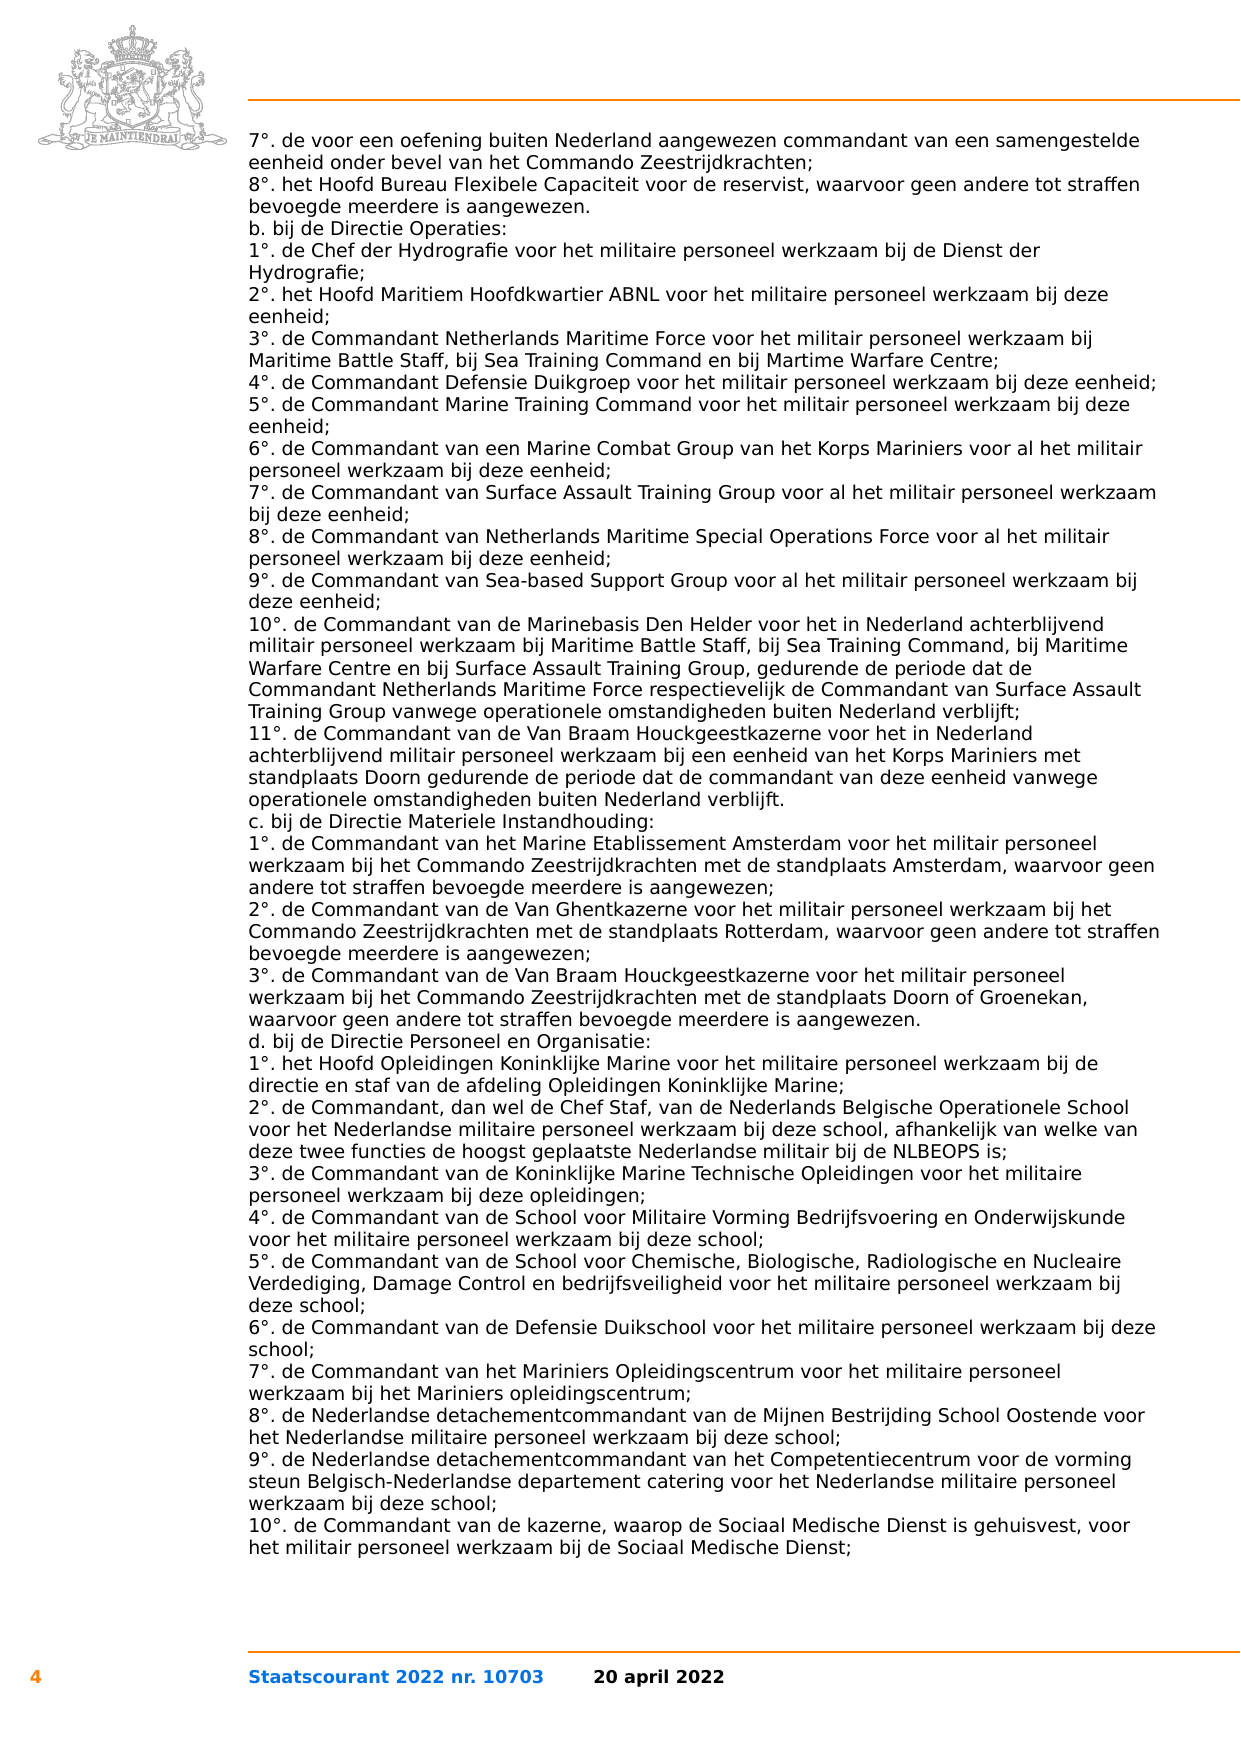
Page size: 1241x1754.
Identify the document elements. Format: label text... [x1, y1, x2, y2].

text c. bij de Directie Materiele Instandhouding: [248, 811, 1163, 833]
text 9°. de Commandant van Sea-based Support Group voor al het militair personeel werkzaam bij deze eenheid; [248, 569, 1163, 613]
text 1°. de Chef der Hydrografie voor het militaire personeel werkzaam bij de Dienst der Hydrografie; [248, 240, 1163, 284]
text d. bij de Directie Personeel en Organisatie: [248, 1031, 1163, 1053]
text 7°. de Commandant van Surface Assault Training Group voor al het militair personeel werkzaam bij deze eenheid; [248, 482, 1163, 526]
text 5°. de Commandant Marine Training Command voor het militair personeel werkzaam bij deze eenheid; [248, 394, 1163, 438]
text 3°. de Commandant van de Van Braam Houckgeestkazerne voor het militair personeel werkzaam bij het Commando Zeestrijdkrachten met de standplaats Doorn of Groenekan, waarvoor geen andere tot straffen bevoegde meerdere is aangewezen. [248, 965, 1163, 1031]
text 9°. de Nederlandse detachementcommandant van het Competentiecentrum voor de vorming steun Belgisch-Nederlandse departement catering voor het Nederlandse militaire personeel werkzaam bij deze school; [248, 1449, 1163, 1514]
picture [38, 25, 227, 150]
text b. bij de Directie Operaties: [248, 218, 1163, 240]
text 2°. de Commandant van de Van Ghentkazerne voor het militair personeel werkzaam bij het Commando Zeestrijdkrachten met de standplaats Rotterdam, waarvoor geen andere tot straffen bevoegde meerdere is aangewezen; [248, 899, 1163, 965]
text 3°. de Commandant Netherlands Maritime Force voor het militair personeel werkzaam bij Maritime Battle Staff, bij Sea Training Command en bij Martime Warfare Centre; [248, 328, 1163, 372]
text 7°. de Commandant van het Mariniers Opleidingscentrum voor het militaire personeel werkzaam bij het Mariniers opleidingscentrum; [248, 1361, 1163, 1405]
text 8°. de Nederlandse detachementcommandant van de Mijnen Bestrijding School Oostende voor het Nederlandse militaire personeel werkzaam bij deze school; [248, 1405, 1163, 1449]
text 7°. de voor een oefening buiten Nederland aangewezen commandant van een samengestelde eenheid onder bevel van het Commando Zeestrijdkrachten; [248, 130, 1163, 174]
text 4°. de Commandant van de School voor Militaire Vorming Bedrijfsvoering en Onderwijskunde voor het militaire personeel werkzaam bij deze school; [248, 1207, 1163, 1251]
text 2°. het Hoofd Maritiem Hoofdkwartier ABNL voor het militaire personeel werkzaam bij deze eenheid; [248, 284, 1163, 328]
text 10°. de Commandant van de kazerne, waarop de Sociaal Medische Dienst is gehuisvest, voor het militair personeel werkzaam bij de Sociaal Medische Dienst; [248, 1514, 1163, 1558]
text 3°. de Commandant van de Koninklijke Marine Technische Opleidingen voor het militaire personeel werkzaam bij deze opleidingen; [248, 1163, 1163, 1207]
text 10°. de Commandant van de Marinebasis Den Helder voor het in Nederland achterblijvend militair personeel werkzaam bij Maritime Battle Staff, bij Sea Training Command, bij Maritime Warfare Centre en bij Surface Assault Training Group, gedurende de periode dat de Commandant Netherlands Maritime Force respectievelijk de Commandant van Surface Assault Training Group vanwege operationele omstandigheden buiten Nederland verblijft; [248, 613, 1163, 723]
text 2°. de Commandant, dan wel de Chef Staf, van de Nederlands Belgische Operationele School voor het Nederlandse militaire personeel werkzaam bij deze school, afhankelijk van welke van deze twee functies de hoogst geplaatste Nederlandse militair bij de NLBEOPS is; [248, 1097, 1163, 1163]
text 4°. de Commandant Defensie Duikgroep voor het militair personeel werkzaam bij deze eenheid; [248, 372, 1163, 394]
text 6°. de Commandant van een Marine Combat Group van het Korps Mariniers voor al het militair personeel werkzaam bij deze eenheid; [248, 438, 1163, 482]
text 1°. de Commandant van het Marine Etablissement Amsterdam voor het militair personeel werkzaam bij het Commando Zeestrijdkrachten met de standplaats Amsterdam, waarvoor geen andere tot straffen bevoegde meerdere is aangewezen; [248, 833, 1163, 899]
text 1°. het Hoofd Opleidingen Koninklijke Marine voor het militaire personeel werkzaam bij de directie en staf van de afdeling Opleidingen Koninklijke Marine; [248, 1053, 1163, 1097]
text 6°. de Commandant van de Defensie Duikschool voor het militaire personeel werkzaam bij deze school; [248, 1317, 1163, 1361]
text 5°. de Commandant van de School voor Chemische, Biologische, Radiologische en Nucleaire Verdediging, Damage Control en bedrijfsveiligheid voor het militaire personeel werkzaam bij deze school; [248, 1251, 1163, 1317]
text 11°. de Commandant van de Van Braam Houckgeestkazerne voor het in Nederland achterblijvend militair personeel werkzaam bij een eenheid van het Korps Mariniers met standplaats Doorn gedurende de periode dat de commandant van deze eenheid vanwege operationele omstandigheden buiten Nederland verblijft. [248, 723, 1163, 811]
text 8°. de Commandant van Netherlands Maritime Special Operations Force voor al het militair personeel werkzaam bij deze eenheid; [248, 526, 1163, 569]
text 8°. het Hoofd Bureau Flexibele Capaciteit voor de reservist, waarvoor geen andere tot straffen bevoegde meerdere is aangewezen. [248, 174, 1163, 218]
